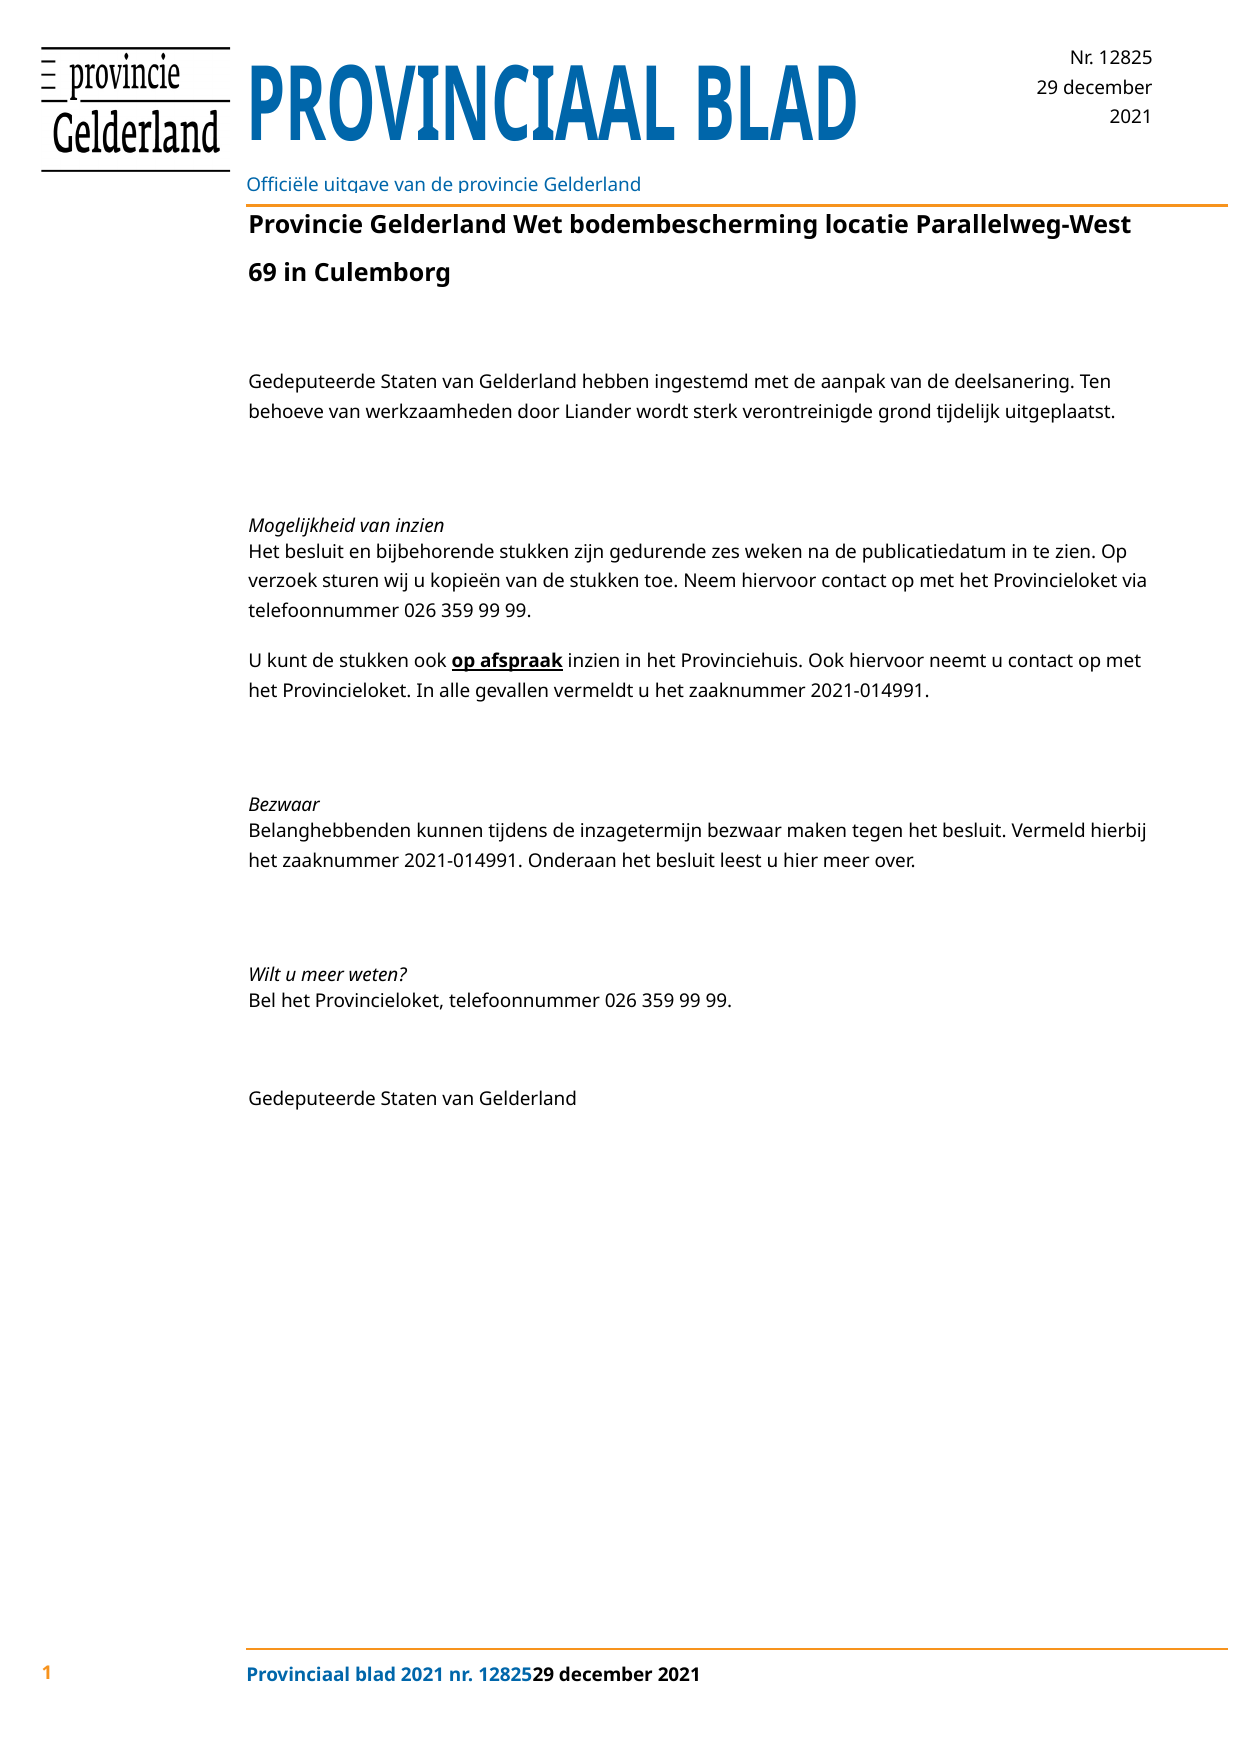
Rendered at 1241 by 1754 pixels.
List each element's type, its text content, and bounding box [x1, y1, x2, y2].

text Gedeputeerde Staten van Gelderland hebben ingestemd met de aanpak van de deelsanering. Ten behoeve van werkzaamheden door Liander wordt sterk verontreinigde grond tijdelijk uitgeplaatst. [248, 368, 1152, 424]
text Bezwaar [248, 792, 1152, 817]
text Bel het Provincieloket, telefoonnummer 026 359 99 99. [248, 987, 1152, 1013]
text Belanghebbenden kunnen tijdens de inzagetermijn bezwaar maken tegen het besluit. Vermeld hierbij het zaaknummer 2021-014991. Onderaan het besluit leest u hier meer over. [248, 817, 1152, 873]
picture [41, 47, 231, 172]
text Het besluit en bijbehorende stukken zijn gedurende zes weken na de publicatiedatum in te zien. Op verzoek sturen wij u kopieën van de stukken toe. Neem hiervoor contact op met het Provincieloket via telefoonnummer 026 359 99 99. [248, 538, 1152, 623]
text Mogelijkheid van inzien [248, 512, 1152, 538]
text Wilt u meer weten? [248, 961, 1152, 987]
text U kunt de stukken ook op afspraak inzien in het Provinciehuis. Ook hiervoor neemt u contact op met het Provincieloket. In alle gevallen vermeldt u het zaaknummer 2021-014991. [248, 648, 1152, 703]
text Provincie Gelderland Wet bodembescherming locatie Parallelweg-West 69 in Culemborg [248, 207, 1152, 288]
text Gedeputeerde Staten van Gelderland [248, 1085, 1152, 1111]
